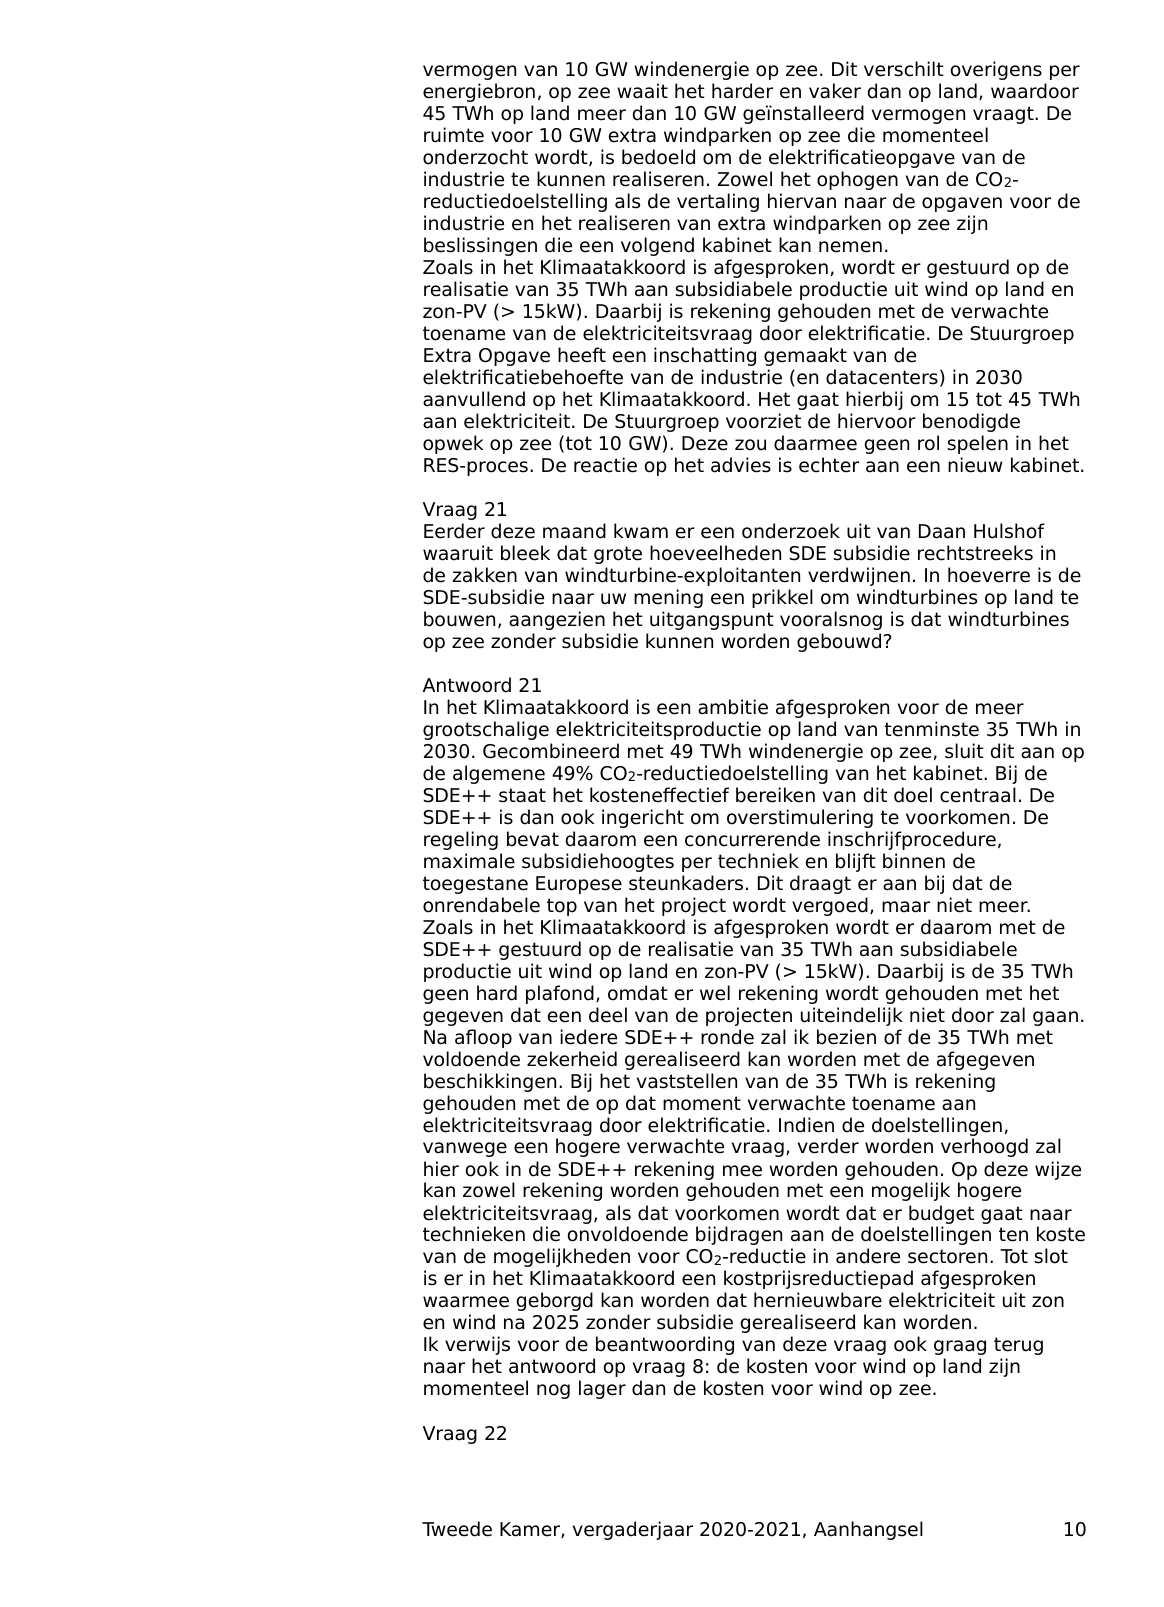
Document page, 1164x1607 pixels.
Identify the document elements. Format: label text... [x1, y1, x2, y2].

text vermogen van 10 GW windenergie op zee. Dit verschilt overigens per energiebron, op zee waait het harder en vaker dan op land, waardoor 45 TWh op land meer dan 10 GW geïnstalleerd vermogen vraagt. De ruimte voor 10 GW extra windparken op zee die momenteel onderzocht wordt, is bedoeld om de elektrificatieopgave van de industrie te kunnen realiseren. Zowel het ophogen van de CO2-reductiedoelstelling als de vertaling hiervan naar de opgaven voor de industrie en het realiseren van extra windparken op zee zijn beslissingen die een volgend kabinet kan nemen. [422, 59, 1087, 257]
text Zoals in het Klimaatakkoord is afgesproken, wordt er gestuurd op de realisatie van 35 TWh aan subsidiabele productie uit wind op land en zon-PV (> 15kW). Daarbij is rekening gehouden met de verwachte toename van de elektriciteitsvraag door elektrificatie. De Stuurgroep Extra Opgave heeft een inschatting gemaakt van de elektrificatiebehoefte van de industrie (en datacenters) in 2030 aanvullend op het Klimaatakkoord. Het gaat hierbij om 15 tot 45 TWh aan elektriciteit. De Stuurgroep voorziet de hiervoor benodigde opwek op zee (tot 10 GW). Deze zou daarmee geen rol spelen in het RES-proces. De reactie op het advies is echter aan een nieuw kabinet. [422, 257, 1087, 477]
text In het Klimaatakkoord is een ambitie afgesproken voor de meer grootschalige elektriciteitsproductie op land van tenminste 35 TWh in 2030. Gecombineerd met 49 TWh windenergie op zee, sluit dit aan op de algemene 49% CO2-reductiedoelstelling van het kabinet. Bij de SDE++ staat het kosteneffectief bereiken van dit doel centraal. De SDE++ is dan ook ingericht om overstimulering te voorkomen. De regeling bevat daarom een concurrerende inschrijfprocedure, maximale subsidiehoogtes per techniek en blijft binnen de toegestane Europese steunkaders. Dit draagt er aan bij dat de onrendabele top van het project wordt vergoed, maar niet meer. Zoals in het Klimaatakkoord is afgesproken wordt er daarom met de SDE++ gestuurd op de realisatie van 35 TWh aan subsidiabele productie uit wind op land en zon-PV (> 15kW). Daarbij is de 35 TWh geen hard plafond, omdat er wel rekening wordt gehouden met het gegeven dat een deel van de projecten uiteindelijk niet door zal gaan. Na afloop van iedere SDE++ ronde zal ik bezien of de 35 TWh met voldoende zekerheid gerealiseerd kan worden met de afgegeven beschikkingen. Bij het vaststellen van de 35 TWh is rekening gehouden met de op dat moment verwachte toename aan elektriciteitsvraag door elektrificatie. Indien de doelstellingen, vanwege een hogere verwachte vraag, verder worden verhoogd zal hier ook in de SDE++ rekening mee worden gehouden. Op deze wijze kan zowel rekening worden gehouden met een mogelijk hogere elektriciteitsvraag, als dat voorkomen wordt dat er budget gaat naar technieken die onvoldoende bijdragen aan de doelstellingen ten koste van de mogelijkheden voor CO2-reductie in andere sectoren. Tot slot is er in het Klimaatakkoord een kostprijsreductiepad afgesproken waarmee geborgd kan worden dat hernieuwbare elektriciteit uit zon en wind na 2025 zonder subsidie gerealiseerd kan worden. [422, 697, 1087, 1334]
text Eerder deze maand kwam er een onderzoek uit van Daan Hulshof waaruit bleek dat grote hoeveelheden SDE subsidie rechtstreeks in de zakken van windturbine-exploitanten verdwijnen. In hoeverre is de SDE-subsidie naar uw mening een prikkel om windturbines op land te bouwen, aangezien het uitgangspunt vooralsnog is dat windturbines op zee zonder subsidie kunnen worden gebouwd? [422, 521, 1087, 653]
text Ik verwijs voor de beantwoording van deze vraag ook graag terug naar het antwoord op vraag 8: de kosten voor wind op land zijn momenteel nog lager dan de kosten voor wind op zee. [422, 1334, 1087, 1400]
text Vraag 22 [422, 1422, 1087, 1444]
text Antwoord 21 [422, 675, 1087, 697]
text Vraag 21 [422, 499, 1087, 521]
